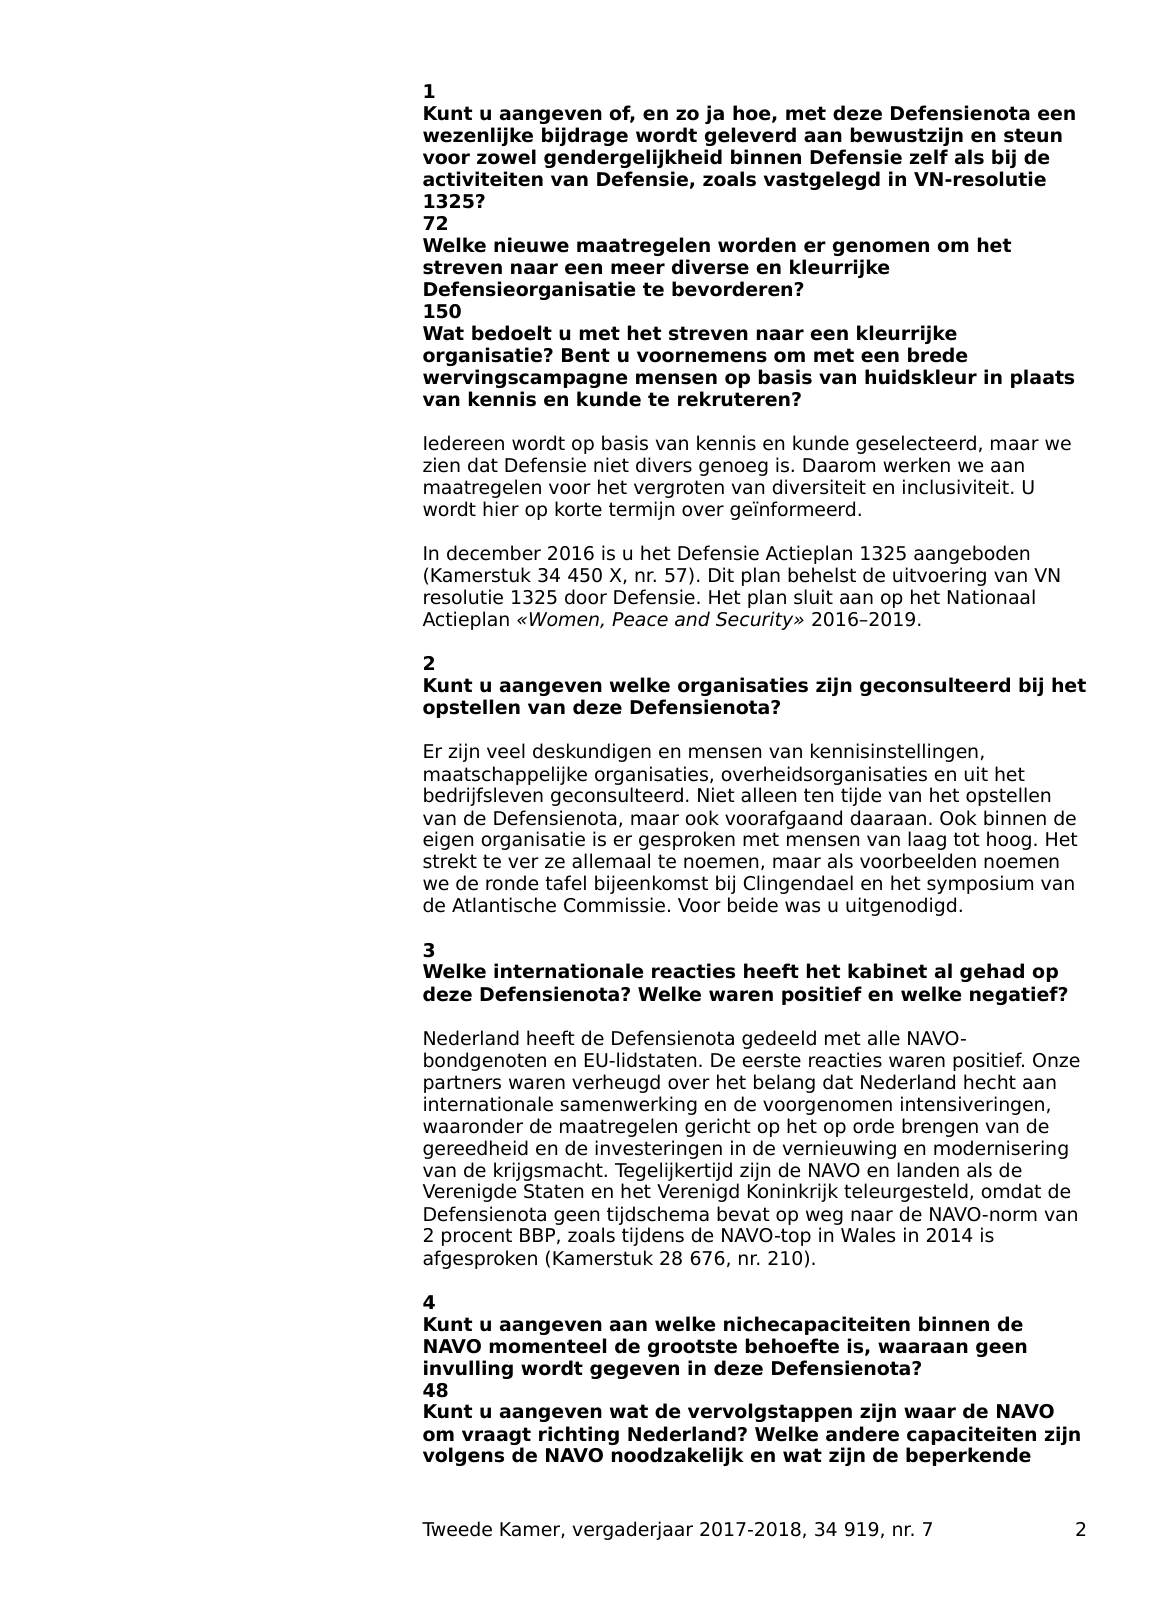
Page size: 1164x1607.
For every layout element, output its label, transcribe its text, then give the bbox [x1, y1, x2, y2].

text 2 [422, 653, 1087, 675]
text 3 [422, 939, 1087, 961]
text 1 [422, 81, 1087, 103]
text 150 [422, 301, 1087, 323]
text 4 [422, 1292, 1087, 1313]
text 48 [422, 1379, 1087, 1401]
text In december 2016 is u het Defensie Actieplan 1325 aangeboden (Kamerstuk 34 450 X, nr. 57). Dit plan behelst de uitvoering van VN resolutie 1325 door Defensie. Het plan sluit aan op het Nationaal Actieplan «Women, Peace and Security» 2016–2019. [422, 543, 1087, 631]
text Wat bedoelt u met het streven naar een kleurrijke organisatie? Bent u voornemens om met een brede wervingscampagne mensen op basis van huidskleur in plaats van kennis en kunde te rekruteren? [422, 323, 1087, 411]
text Kunt u aangeven aan welke nichecapaciteiten binnen de NAVO momenteel de grootste behoefte is, waaraan geen invulling wordt gegeven in deze Defensienota? [422, 1313, 1087, 1379]
text Er zijn veel deskundigen en mensen van kennisinstellingen, maatschappelijke organisaties, overheidsorganisaties en uit het bedrijfsleven geconsulteerd. Niet alleen ten tijde van het opstellen van de Defensienota, maar ook voorafgaand daaraan. Ook binnen de eigen organisatie is er gesproken met mensen van laag tot hoog. Het strekt te ver ze allemaal te noemen, maar als voorbeelden noemen we de ronde tafel bijeenkomst bij Clingendael en het symposium van de Atlantische Commissie. Voor beide was u uitgenodigd. [422, 741, 1087, 917]
text Welke internationale reacties heeft het kabinet al gehad op deze Defensienota? Welke waren positief en welke negatief? [422, 961, 1087, 1005]
text Kunt u aangeven welke organisaties zijn geconsulteerd bij het opstellen van deze Defensienota? [422, 675, 1087, 719]
text 72 [422, 213, 1087, 235]
text Iedereen wordt op basis van kennis en kunde geselecteerd, maar we zien dat Defensie niet divers genoeg is. Daarom werken we aan maatregelen voor het vergroten van diversiteit en inclusiviteit. U wordt hier op korte termijn over geïnformeerd. [422, 433, 1087, 521]
text Kunt u aangeven wat de vervolgstappen zijn waar de NAVO om vraagt richting Nederland? Welke andere capaciteiten zijn volgens de NAVO noodzakelijk en wat zijn de beperkende [422, 1401, 1087, 1467]
text Nederland heeft de Defensienota gedeeld met alle NAVO-bondgenoten en EU-lidstaten. De eerste reacties waren positief. Onze partners waren verheugd over het belang dat Nederland hecht aan internationale samenwerking en de voorgenomen intensiveringen, waaronder de maatregelen gericht op het op orde brengen van de gereedheid en de investeringen in de vernieuwing en modernisering van de krijgsmacht. Tegelijkertijd zijn de NAVO en landen als de Verenigde Staten en het Verenigd Koninkrijk teleurgesteld, omdat de Defensienota geen tijdschema bevat op weg naar de NAVO-norm van 2 procent BBP, zoals tijdens de NAVO-top in Wales in 2014 is afgesproken (Kamerstuk 28 676, nr. 210). [422, 1028, 1087, 1269]
text Kunt u aangeven of, en zo ja hoe, met deze Defensienota een wezenlijke bijdrage wordt geleverd aan bewustzijn en steun voor zowel gendergelijkheid binnen Defensie zelf als bij de activiteiten van Defensie, zoals vastgelegd in VN-resolutie 1325? [422, 103, 1087, 213]
text Welke nieuwe maatregelen worden er genomen om het streven naar een meer diverse en kleurrijke Defensieorganisatie te bevorderen? [422, 235, 1087, 301]
